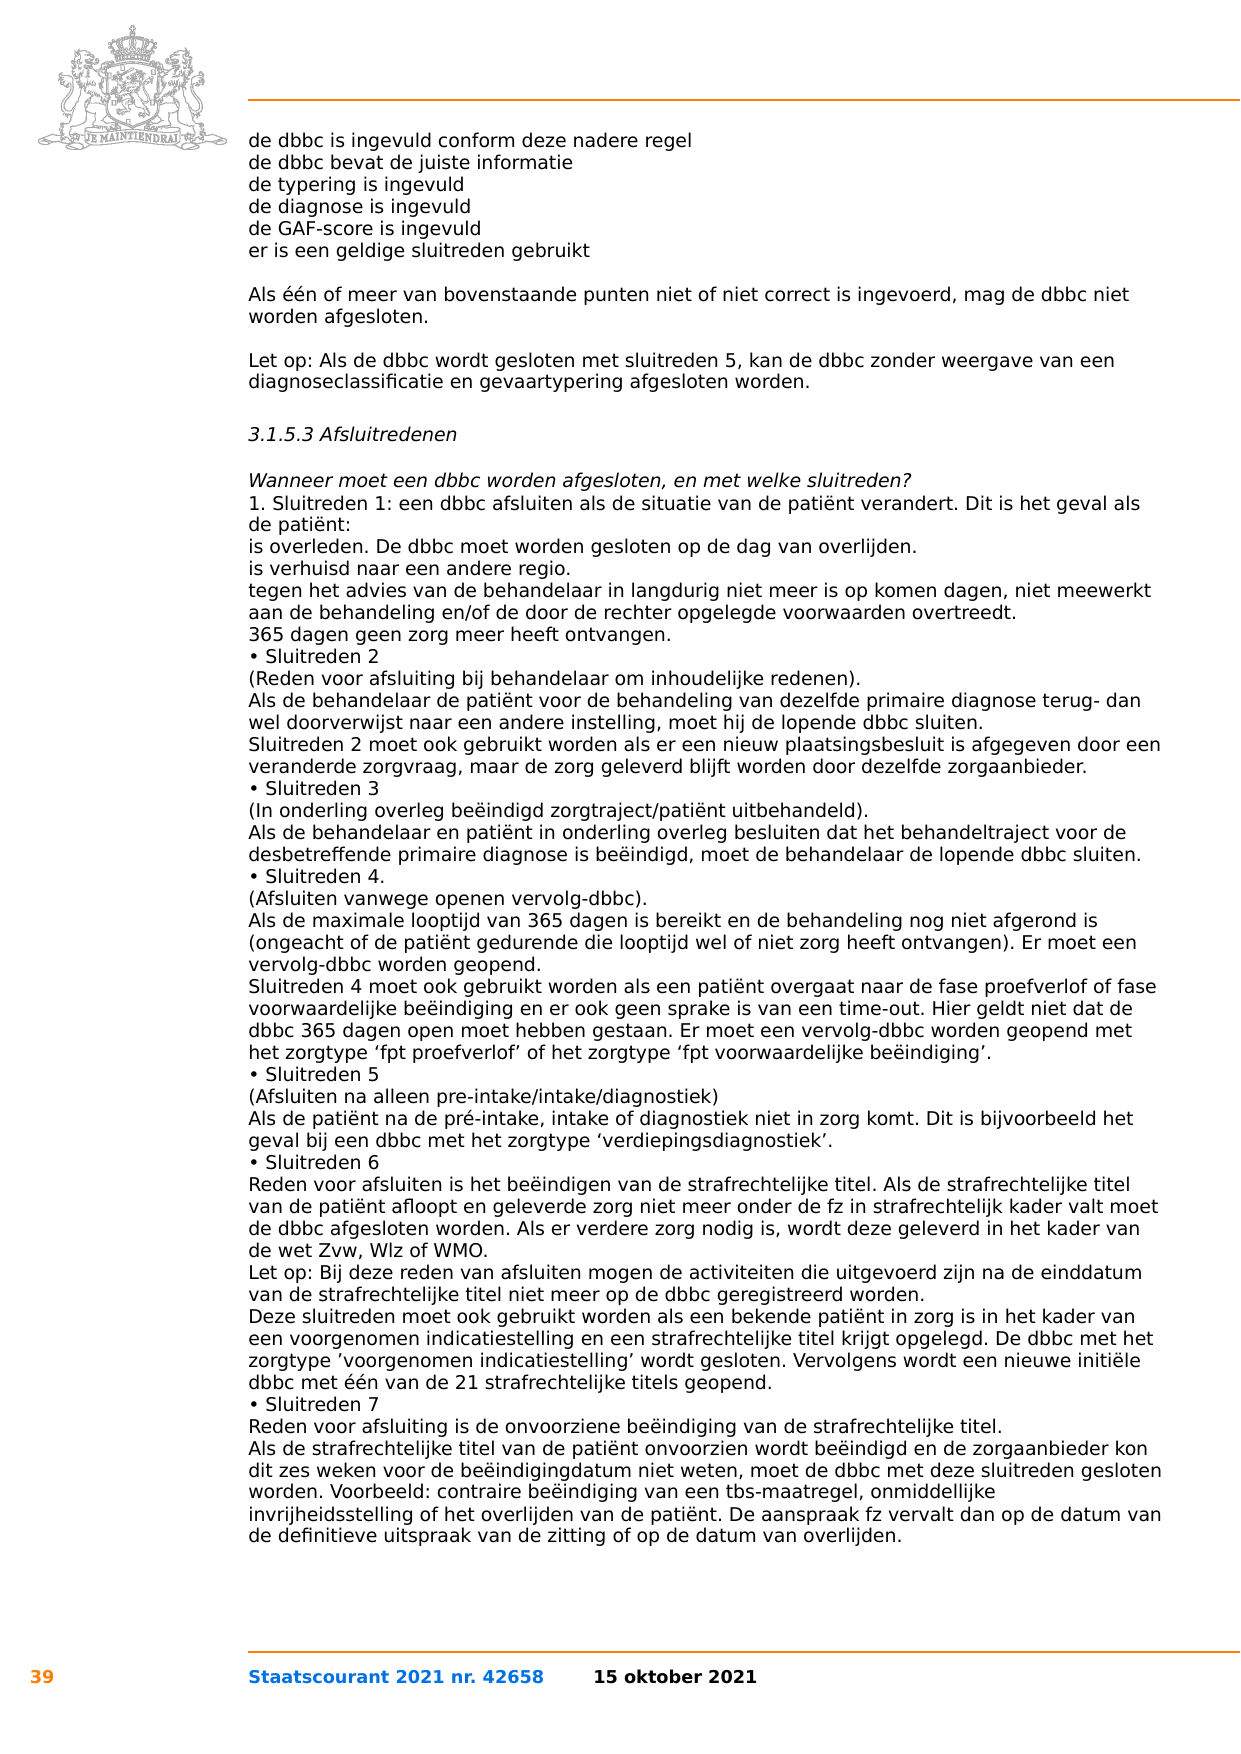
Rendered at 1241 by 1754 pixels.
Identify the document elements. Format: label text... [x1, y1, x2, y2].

text • Sluitreden 7 [248, 1393, 1163, 1416]
text de dbbc is ingevuld conform deze nadere regel [248, 130, 1163, 152]
text • Sluitreden 3 [248, 778, 1163, 800]
text de diagnose is ingevuld [248, 196, 1163, 218]
text Als de patiënt na de pré-intake, intake of diagnostiek niet in zorg komt. Dit is bijvoorbeeld het geval bij een dbbc met het zorgtype ‘verdiepingsdiagnostiek’. [248, 1108, 1163, 1152]
text de typering is ingevuld [248, 174, 1163, 196]
text Deze sluitreden moet ook gebruikt worden als een bekende patiënt in zorg is in het kader van een voorgenomen indicatiestelling en een strafrechtelijke titel krijgt opgelegd. De dbbc met het zorgtype ’voorgenomen indicatiestelling’ wordt gesloten. Vervolgens wordt een nieuwe initiële dbbc met één van de 21 strafrechtelijke titels geopend. [248, 1306, 1163, 1393]
text • Sluitreden 5 [248, 1064, 1163, 1086]
text Als de behandelaar de patiënt voor de behandeling van dezelfde primaire diagnose terug- dan wel doorverwijst naar een andere instelling, moet hij de lopende dbbc sluiten. [248, 690, 1163, 734]
text • Sluitreden 6 [248, 1152, 1163, 1174]
text (Afsluiten na alleen pre-intake/intake/diagnostiek) [248, 1086, 1163, 1108]
text is overleden. De dbbc moet worden gesloten op de dag van overlijden. [248, 536, 1163, 558]
text is verhuisd naar een andere regio. [248, 558, 1163, 580]
text Let op: Als de dbbc wordt gesloten met sluitreden 5, kan de dbbc zonder weergave van een diagnoseclassificatie en gevaartypering afgesloten worden. [248, 349, 1163, 393]
subtitle Wanneer moet een dbbc worden afgesloten, en met welke sluitreden? [248, 470, 1163, 492]
text 365 dagen geen zorg meer heeft ontvangen. [248, 624, 1163, 646]
text Als de behandelaar en patiënt in onderling overleg besluiten dat het behandeltraject voor de desbetreffende primaire diagnose is beëindigd, moet de behandelaar de lopende dbbc sluiten. [248, 822, 1163, 866]
text de GAF-score is ingevuld [248, 218, 1163, 240]
text tegen het advies van de behandelaar in langdurig niet meer is op komen dagen, niet meewerkt aan de behandeling en/of de door de rechter opgelegde voorwaarden overtreedt. [248, 580, 1163, 624]
text Als één of meer van bovenstaande punten niet of niet correct is ingevoerd, mag de dbbc niet worden afgesloten. [248, 284, 1163, 328]
text • Sluitreden 2 [248, 646, 1163, 668]
text er is een geldige sluitreden gebruikt [248, 240, 1163, 262]
text Let op: Bij deze reden van afsluiten mogen de activiteiten die uitgevoerd zijn na de einddatum van de strafrechtelijke titel niet meer op de dbbc geregistreerd worden. [248, 1262, 1163, 1306]
text • Sluitreden 4. [248, 866, 1163, 888]
subtitle 3.1.5.3 Afsluitredenen [248, 423, 1163, 445]
text 1. Sluitreden 1: een dbbc afsluiten als de situatie van de patiënt verandert. Dit is het geval als de patiënt: [248, 492, 1163, 536]
text Als de maximale looptijd van 365 dagen is bereikt en de behandeling nog niet afgerond is (ongeacht of de patiënt gedurende die looptijd wel of niet zorg heeft ontvangen). Er moet een vervolg-dbbc worden geopend. [248, 910, 1163, 976]
text (Reden voor afsluiting bij behandelaar om inhoudelijke redenen). [248, 668, 1163, 690]
text Als de strafrechtelijke titel van de patiënt onvoorzien wordt beëindigd en de zorgaanbieder kon dit zes weken voor de beëindigingdatum niet weten, moet de dbbc met deze sluitreden gesloten worden. Voorbeeld: contraire beëindiging van een tbs-maatregel, onmiddellijke invrijheidsstelling of het overlijden van de patiënt. De aanspraak fz vervalt dan op de datum van de definitieve uitspraak van de zitting of op de datum van overlijden. [248, 1437, 1163, 1547]
text Sluitreden 4 moet ook gebruikt worden als een patiënt overgaat naar de fase proefverlof of fase voorwaardelijke beëindiging en er ook geen sprake is van een time-out. Hier geldt niet dat de dbbc 365 dagen open moet hebben gestaan. Er moet een vervolg-dbbc worden geopend met het zorgtype ‘fpt proefverlof’ of het zorgtype ‘fpt voorwaardelijke beëindiging’. [248, 976, 1163, 1064]
text Reden voor afsluiten is het beëindigen van de strafrechtelijke titel. Als de strafrechtelijke titel van de patiënt afloopt en geleverde zorg niet meer onder de fz in strafrechtelijk kader valt moet de dbbc afgesloten worden. Als er verdere zorg nodig is, wordt deze geleverd in het kader van de wet Zvw, Wlz of WMO. [248, 1174, 1163, 1262]
text (In onderling overleg beëindigd zorgtraject/patiënt uitbehandeld). [248, 800, 1163, 822]
text de dbbc bevat de juiste informatie [248, 152, 1163, 174]
text Sluitreden 2 moet ook gebruikt worden als er een nieuw plaatsingsbesluit is afgegeven door een veranderde zorgvraag, maar de zorg geleverd blijft worden door dezelfde zorgaanbieder. [248, 734, 1163, 778]
text Reden voor afsluiting is de onvoorziene beëindiging van de strafrechtelijke titel. [248, 1416, 1163, 1437]
picture [38, 25, 227, 150]
text (Afsluiten vanwege openen vervolg-dbbc). [248, 888, 1163, 910]
